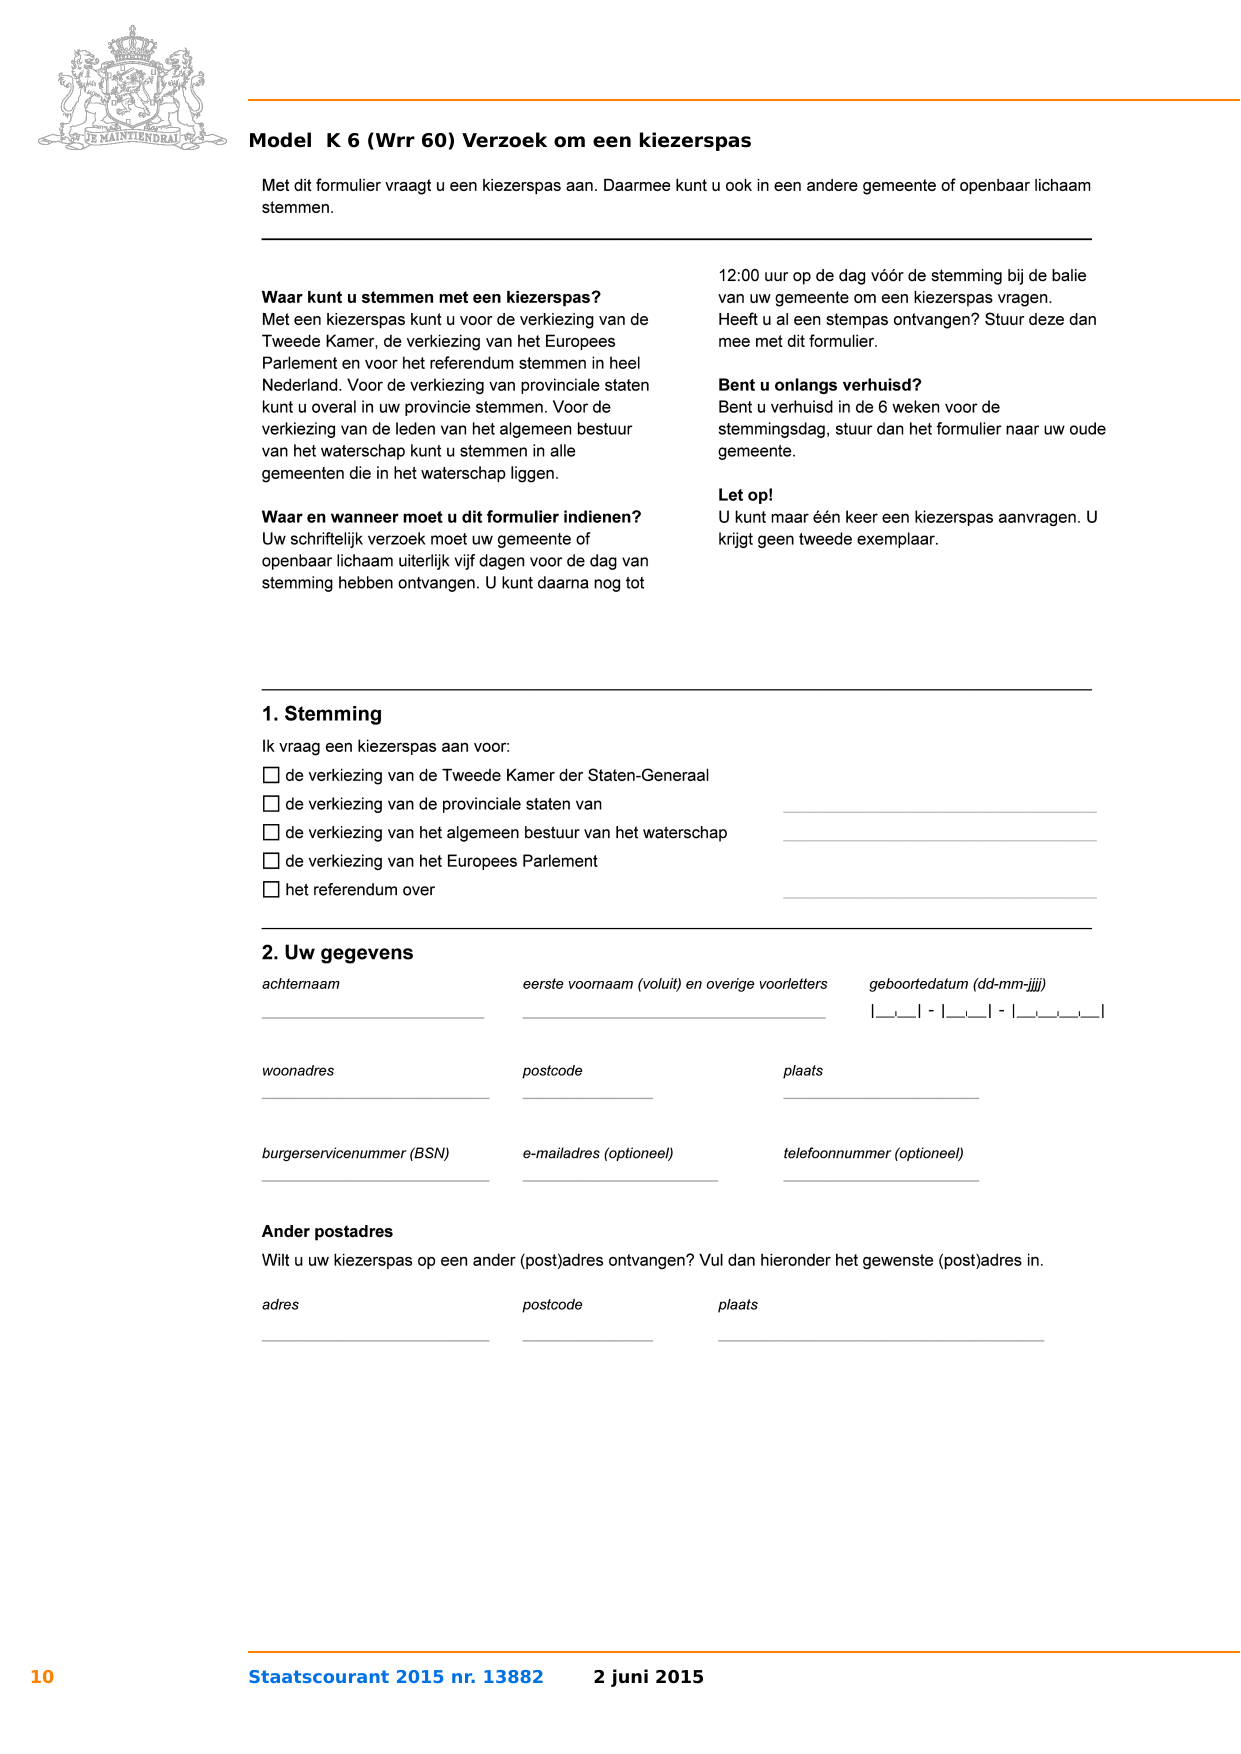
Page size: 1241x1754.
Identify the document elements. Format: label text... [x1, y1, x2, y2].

subtitle Model K 6 (Wrr 60) Verzoek om een kiezerspas [248, 130, 1163, 152]
picture [38, 25, 227, 150]
picture [248, 176, 1134, 1347]
